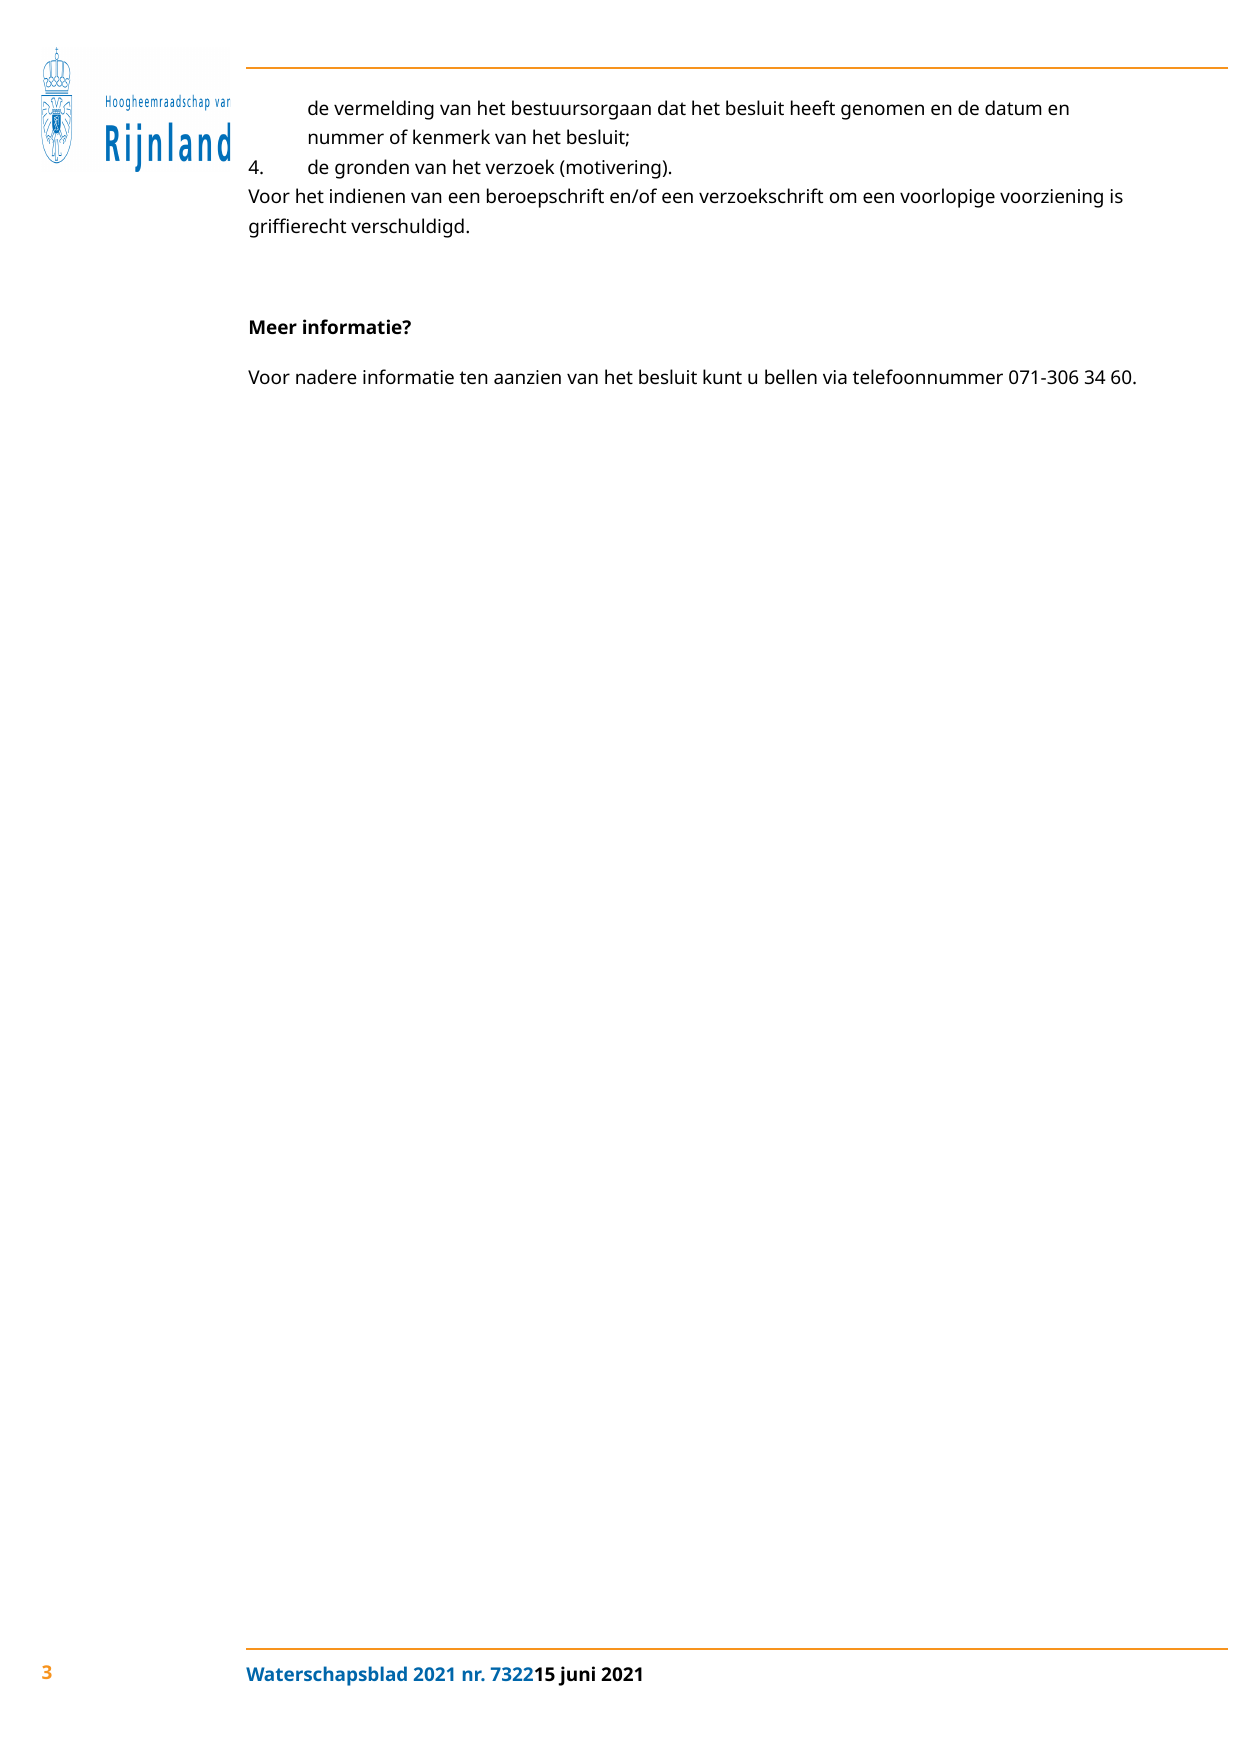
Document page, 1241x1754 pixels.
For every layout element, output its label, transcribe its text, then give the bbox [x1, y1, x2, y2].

list de vermelding van het bestuursorgaan dat het besluit heeft genomen en de datum en nummer of kenmerk van het besluit; [248, 95, 1152, 150]
text Voor nadere informatie ten aanzien van het besluit kunt u bellen via telefoonnummer 071-306 34 60. [248, 364, 1152, 390]
text Meer informatie? [248, 314, 1152, 340]
text Voor het indienen van een beroepschrift en/of een verzoekschrift om een voorlopige voorziening is griffierecht verschuldigd. [248, 183, 1152, 239]
picture [41, 47, 231, 172]
list de gronden van het verzoek (motivering). [248, 154, 1152, 180]
